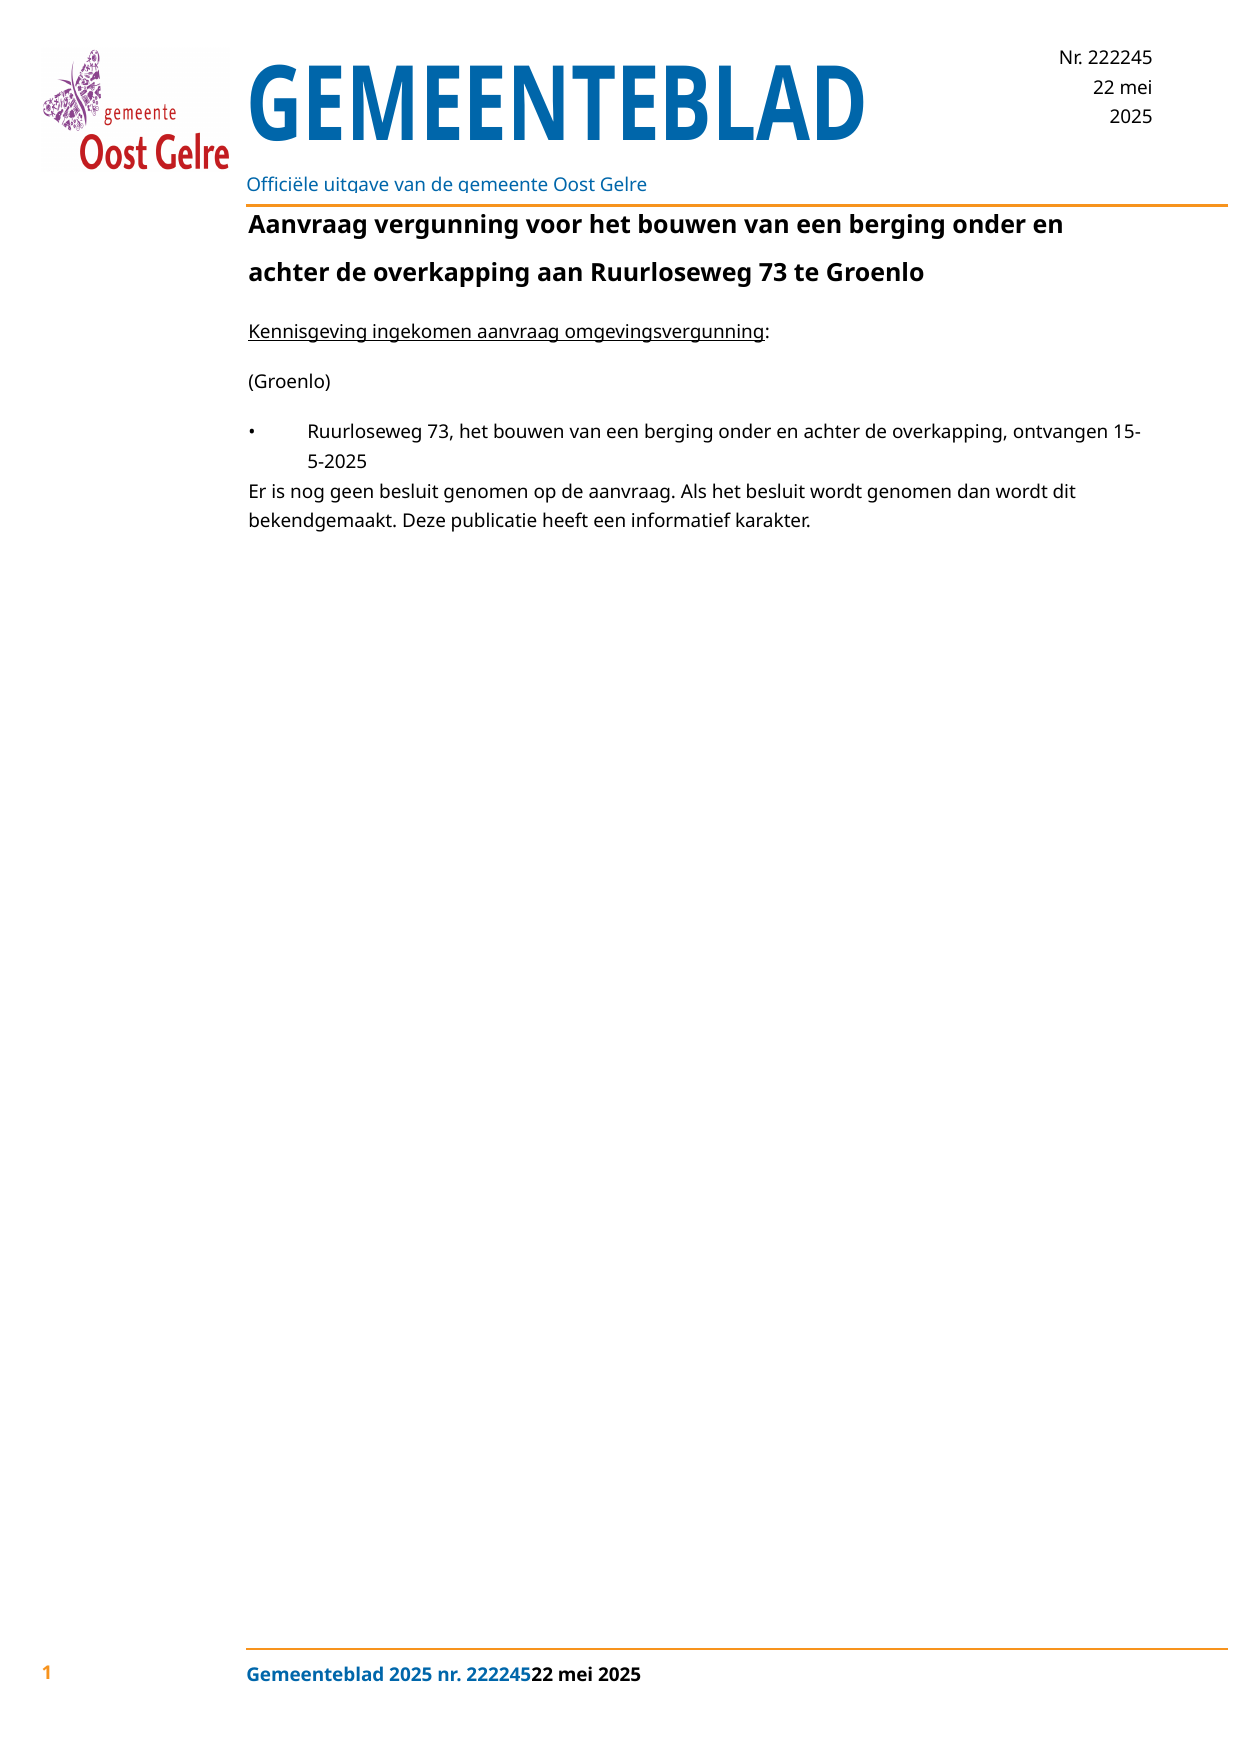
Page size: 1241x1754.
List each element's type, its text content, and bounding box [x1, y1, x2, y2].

picture [41, 47, 231, 172]
text Er is nog geen besluit genomen op de aanvraag. Als het besluit wordt genomen dan wordt dit bekendgemaakt. Deze publicatie heeft een informatief karakter. [248, 478, 1152, 533]
text (Groenlo) [248, 368, 1152, 394]
text Kennisgeving ingekomen aanvraag omgevingsvergunning: [248, 318, 1152, 344]
list Ruurloseweg 73, het bouwen van een berging onder en achter de overkapping, ontvangen 15-5-2025 [248, 419, 1152, 474]
text Aanvraag vergunning voor het bouwen van een berging onder en achter de overkapping aan Ruurloseweg 73 te Groenlo [248, 207, 1152, 288]
